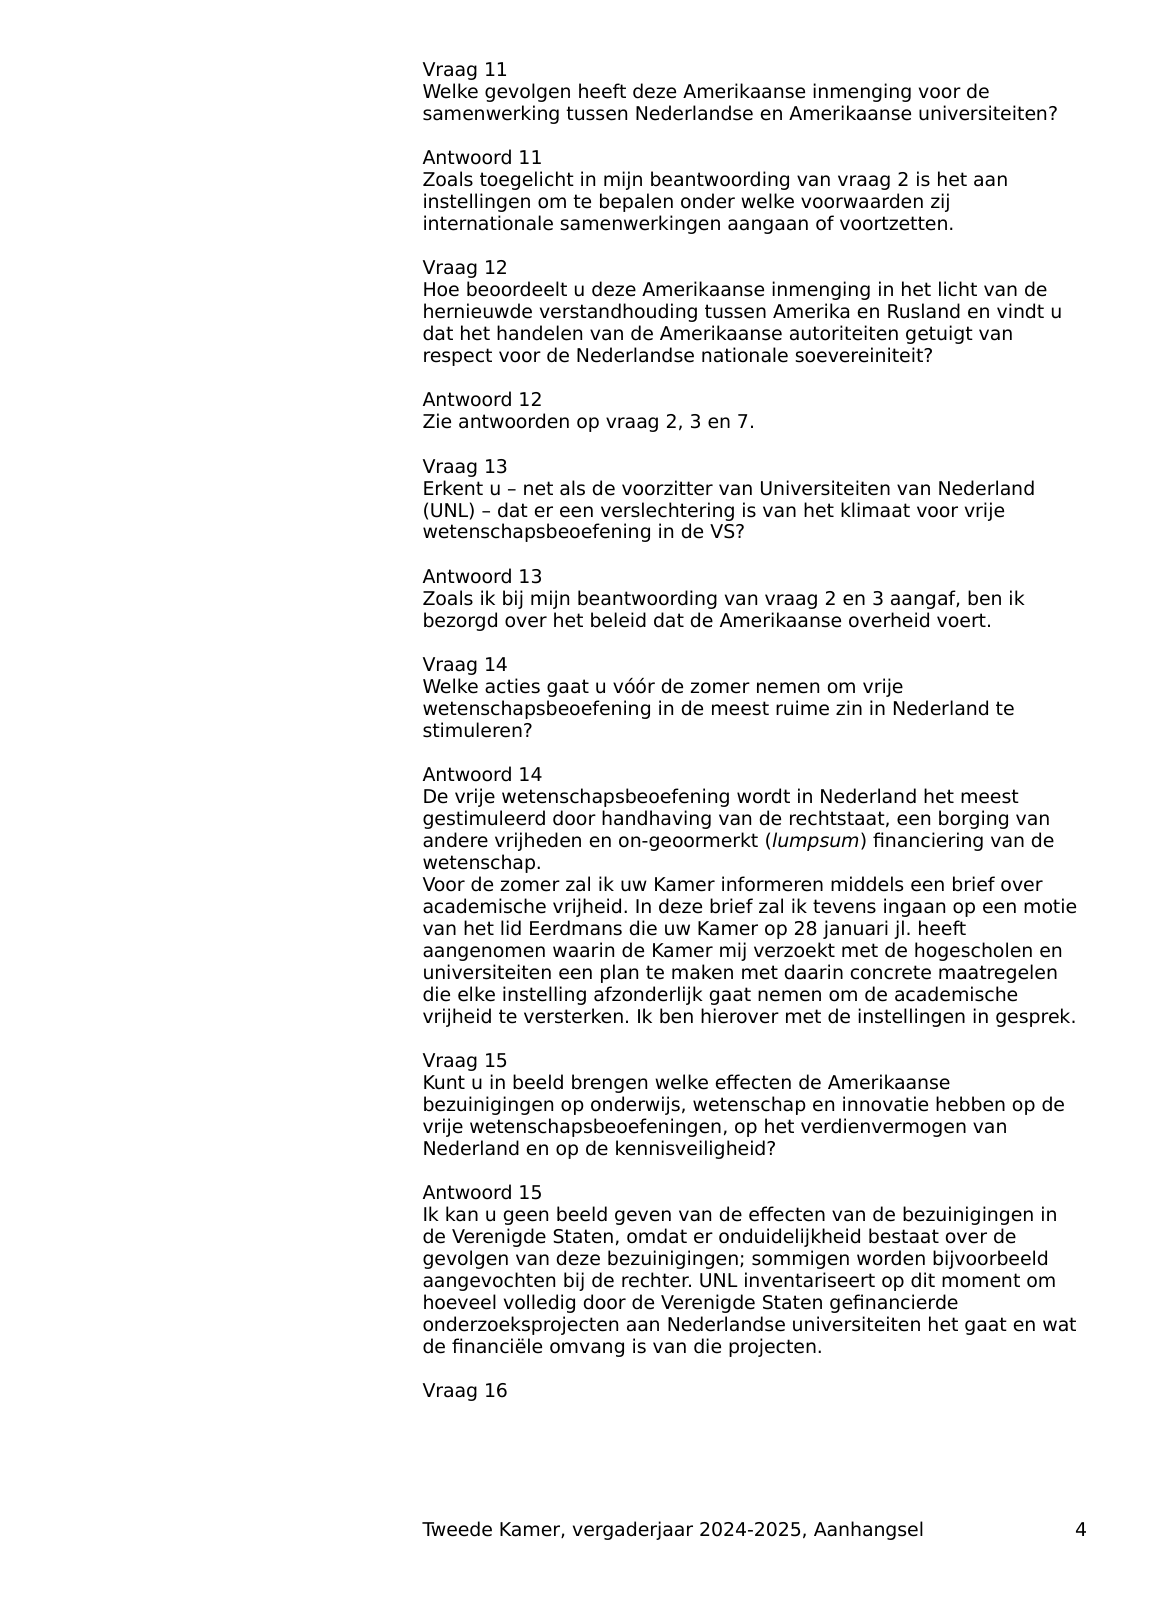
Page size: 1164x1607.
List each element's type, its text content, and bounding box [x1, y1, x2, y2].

text Ik kan u geen beeld geven van de effecten van de bezuinigingen in de Verenigde Staten, omdat er onduidelijkheid bestaat over de gevolgen van deze bezuinigingen; sommigen worden bijvoorbeeld aangevochten bij de rechter. UNL inventariseert op dit moment om hoeveel volledig door de Verenigde Staten gefinancierde onderzoeksprojecten aan Nederlandse universiteiten het gaat en wat de financiële omvang is van die projecten. [422, 1204, 1087, 1358]
text Vraag 16 [422, 1380, 1087, 1402]
text Erkent u – net als de voorzitter van Universiteiten van Nederland (UNL) – dat er een verslechtering is van het klimaat voor vrije wetenschapsbeoefening in de VS? [422, 477, 1087, 543]
text De vrije wetenschapsbeoefening wordt in Nederland het meest gestimuleerd door handhaving van de rechtstaat, een borging van andere vrijheden en on-geoormerkt (lumpsum) financiering van de wetenschap. [422, 786, 1087, 874]
text Zoals ik bij mijn beantwoording van vraag 2 en 3 aangaf, ben ik bezorgd over het beleid dat de Amerikaanse overheid voert. [422, 588, 1087, 632]
text Antwoord 13 [422, 566, 1087, 588]
text Antwoord 15 [422, 1182, 1087, 1204]
text Voor de zomer zal ik uw Kamer informeren middels een brief over academische vrijheid. In deze brief zal ik tevens ingaan op een motie van het lid Eerdmans die uw Kamer op 28 januari jl. heeft aangenomen waarin de Kamer mij verzoekt met de hogescholen en universiteiten een plan te maken met daarin concrete maatregelen die elke instelling afzonderlijk gaat nemen om de academische vrijheid te versterken. Ik ben hierover met de instellingen in gesprek. [422, 874, 1087, 1028]
text Zie antwoorden op vraag 2, 3 en 7. [422, 411, 1087, 433]
text Vraag 13 [422, 456, 1087, 477]
text Antwoord 12 [422, 389, 1087, 411]
text Vraag 11 [422, 59, 1087, 81]
text Antwoord 14 [422, 764, 1087, 786]
text Welke gevolgen heeft deze Amerikaanse inmenging voor de samenwerking tussen Nederlandse en Amerikaanse universiteiten? [422, 81, 1087, 125]
text Zoals toegelicht in mijn beantwoording van vraag 2 is het aan instellingen om te bepalen onder welke voorwaarden zij internationale samenwerkingen aangaan of voortzetten. [422, 169, 1087, 235]
text Welke acties gaat u vóór de zomer nemen om vrije wetenschapsbeoefening in de meest ruime zin in Nederland te stimuleren? [422, 676, 1087, 742]
text Vraag 15 [422, 1050, 1087, 1072]
text Vraag 14 [422, 654, 1087, 676]
text Kunt u in beeld brengen welke effecten de Amerikaanse bezuinigingen op onderwijs, wetenschap en innovatie hebben op de vrije wetenschapsbeoefeningen, op het verdienvermogen van Nederland en op de kennisveiligheid? [422, 1072, 1087, 1160]
text Antwoord 11 [422, 147, 1087, 169]
text Vraag 12 [422, 257, 1087, 279]
text Hoe beoordeelt u deze Amerikaanse inmenging in het licht van de hernieuwde verstandhouding tussen Amerika en Rusland en vindt u dat het handelen van de Amerikaanse autoriteiten getuigt van respect voor de Nederlandse nationale soevereiniteit? [422, 279, 1087, 367]
